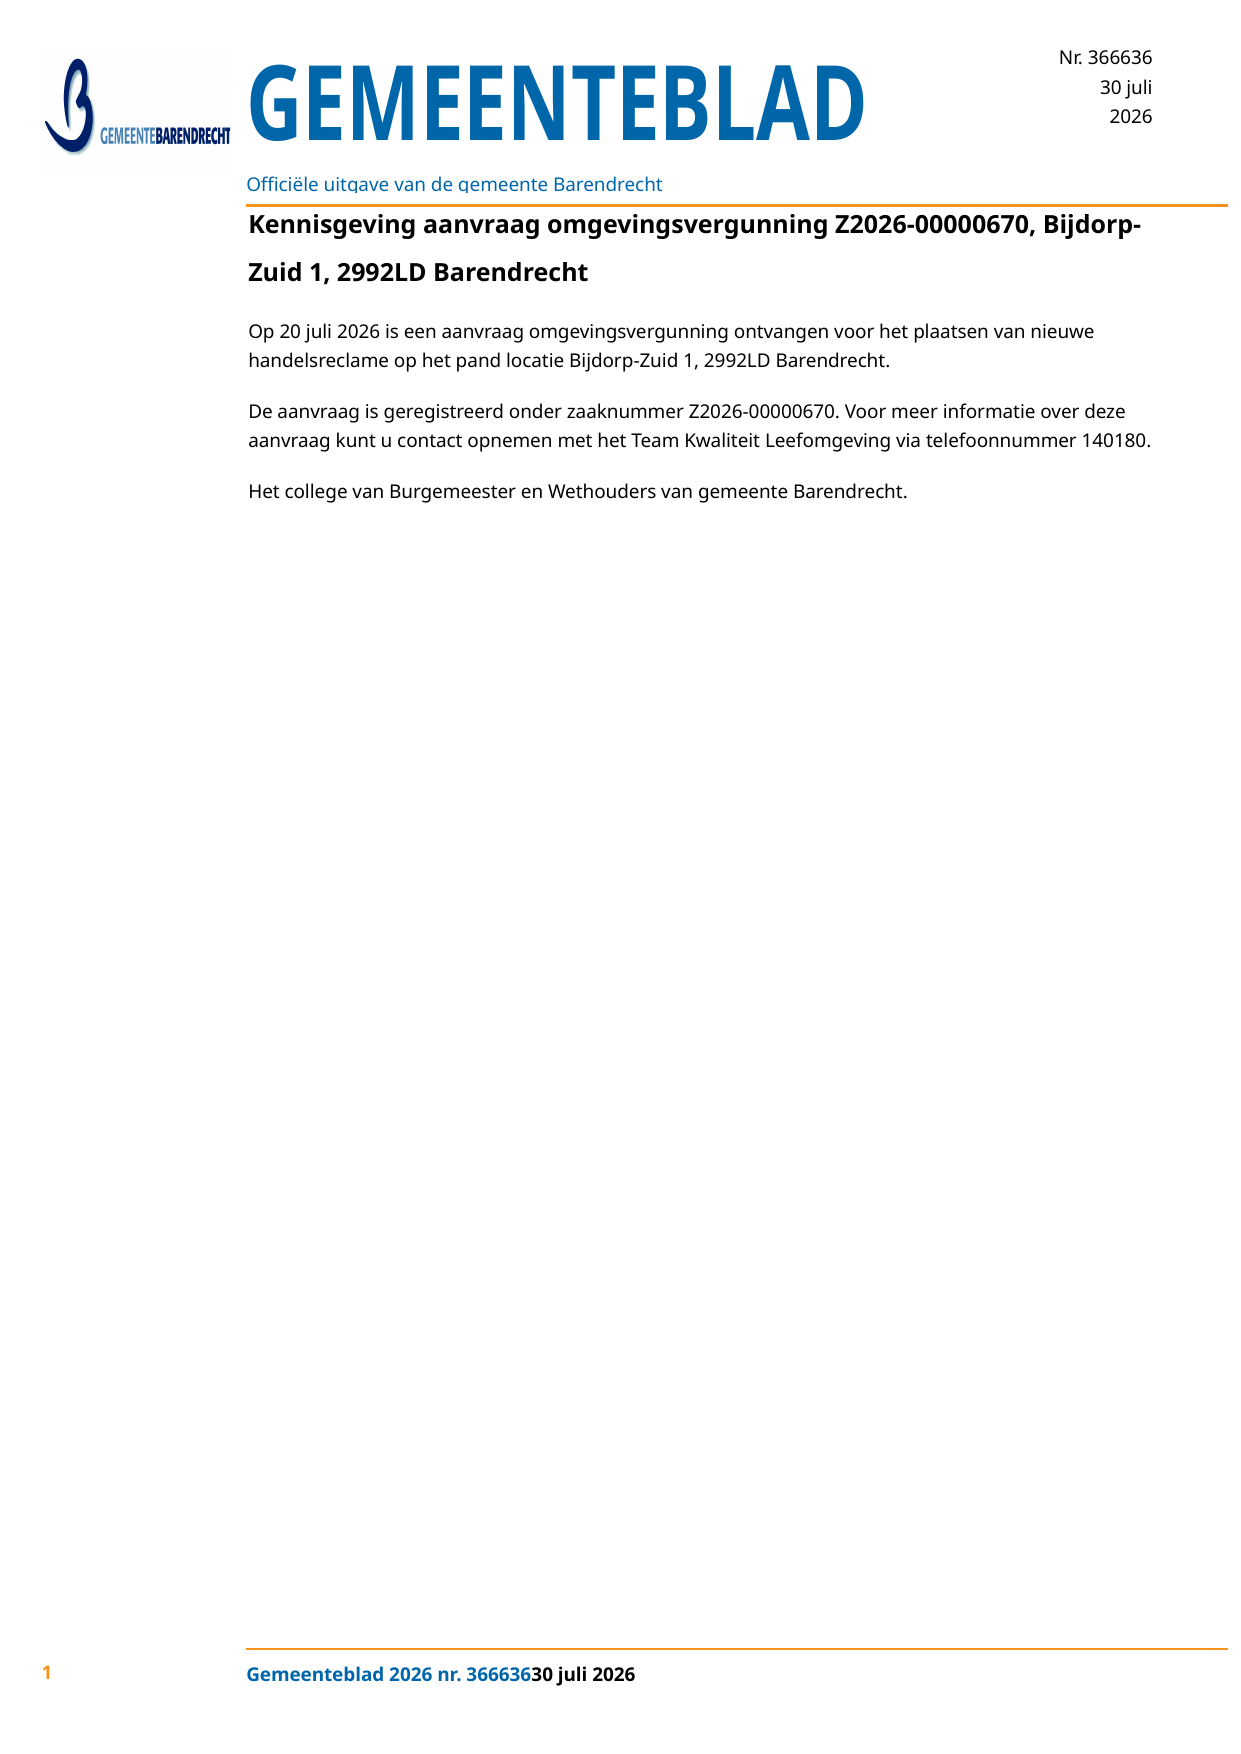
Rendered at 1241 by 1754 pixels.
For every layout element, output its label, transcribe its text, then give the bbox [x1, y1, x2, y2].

text Op 20 juli 2026 is een aanvraag omgevingsvergunning ontvangen voor het plaatsen van nieuwe handelsreclame op het pand locatie Bijdorp-Zuid 1, 2992LD Barendrecht. [248, 318, 1152, 373]
picture [41, 47, 231, 172]
text De aanvraag is geregistreerd onder zaaknummer Z2026-00000670. Voor meer informatie over deze aanvraag kunt u contact opnemen met het Team Kwaliteit Leefomgeving via telefoonnummer 140180. [248, 398, 1152, 453]
text Het college van Burgemeester en Wethouders van gemeente Barendrecht. [248, 478, 1152, 504]
text Kennisgeving aanvraag omgevingsvergunning Z2026-00000670, Bijdorp-Zuid 1, 2992LD Barendrecht [248, 207, 1152, 288]
